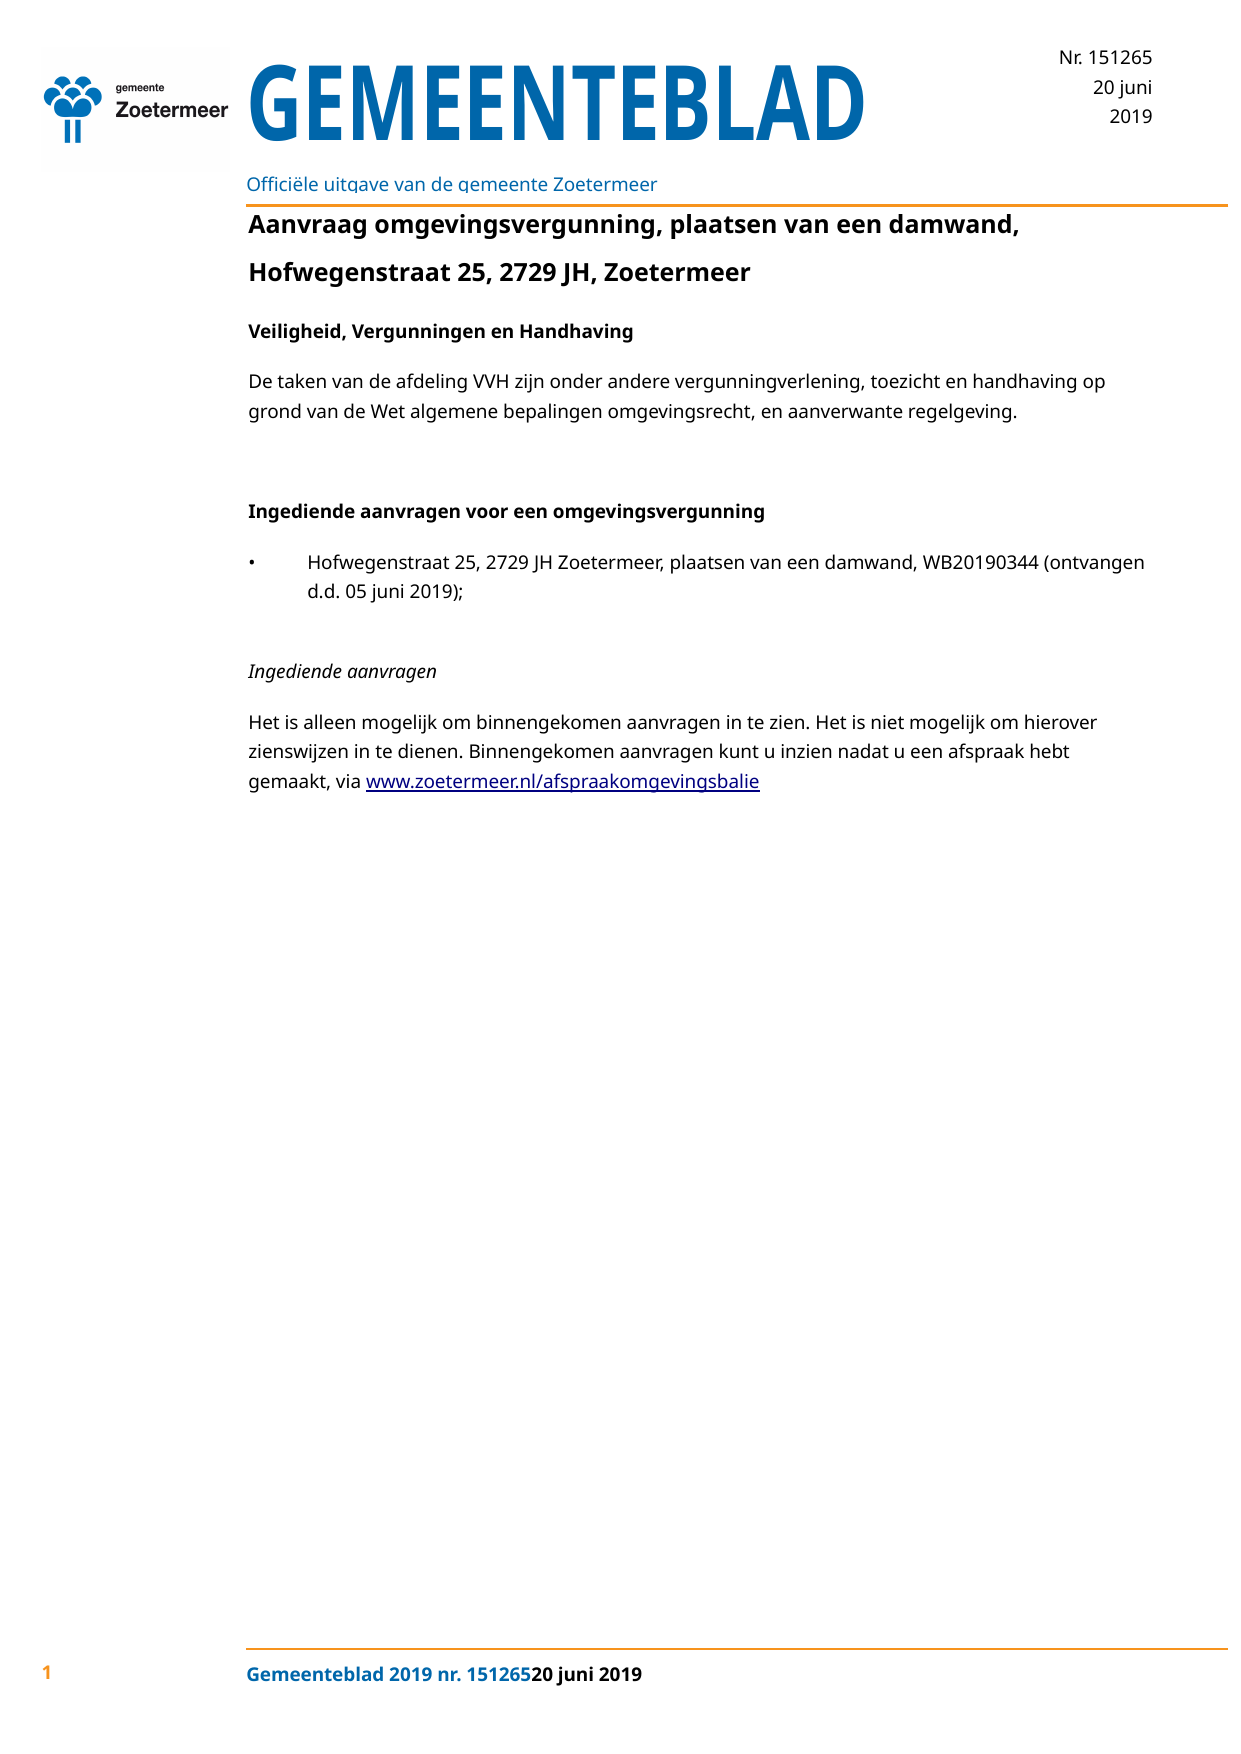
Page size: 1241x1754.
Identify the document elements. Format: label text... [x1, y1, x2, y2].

text De taken van de afdeling VVH zijn onder andere vergunningverlening, toezicht en handhaving op grond van de Wet algemene bepalingen omgevingsrecht, en aanverwante regelgeving. [248, 368, 1152, 424]
text Het is alleen mogelijk om binnengekomen aanvragen in te zien. Het is niet mogelijk om hierover zienswijzen in te dienen. Binnengekomen aanvragen kunt u inzien nadat u een afspraak hebt gemaakt, via www.zoetermeer.nl/afspraakomgevingsbalie [248, 709, 1152, 794]
picture [41, 47, 231, 172]
text Ingediende aanvragen voor een omgevingsvergunning [248, 499, 1152, 524]
list Hofwegenstraat 25, 2729 JH Zoetermeer, plaatsen van een damwand, WB20190344 (ontvangen d.d. 05 juni 2019); [248, 549, 1152, 604]
text Aanvraag omgevingsvergunning, plaatsen van een damwand, Hofwegenstraat 25, 2729 JH, Zoetermeer [248, 207, 1152, 288]
text Veiligheid, Vergunningen en Handhaving [248, 318, 1152, 344]
text Ingediende aanvragen [248, 659, 1152, 684]
